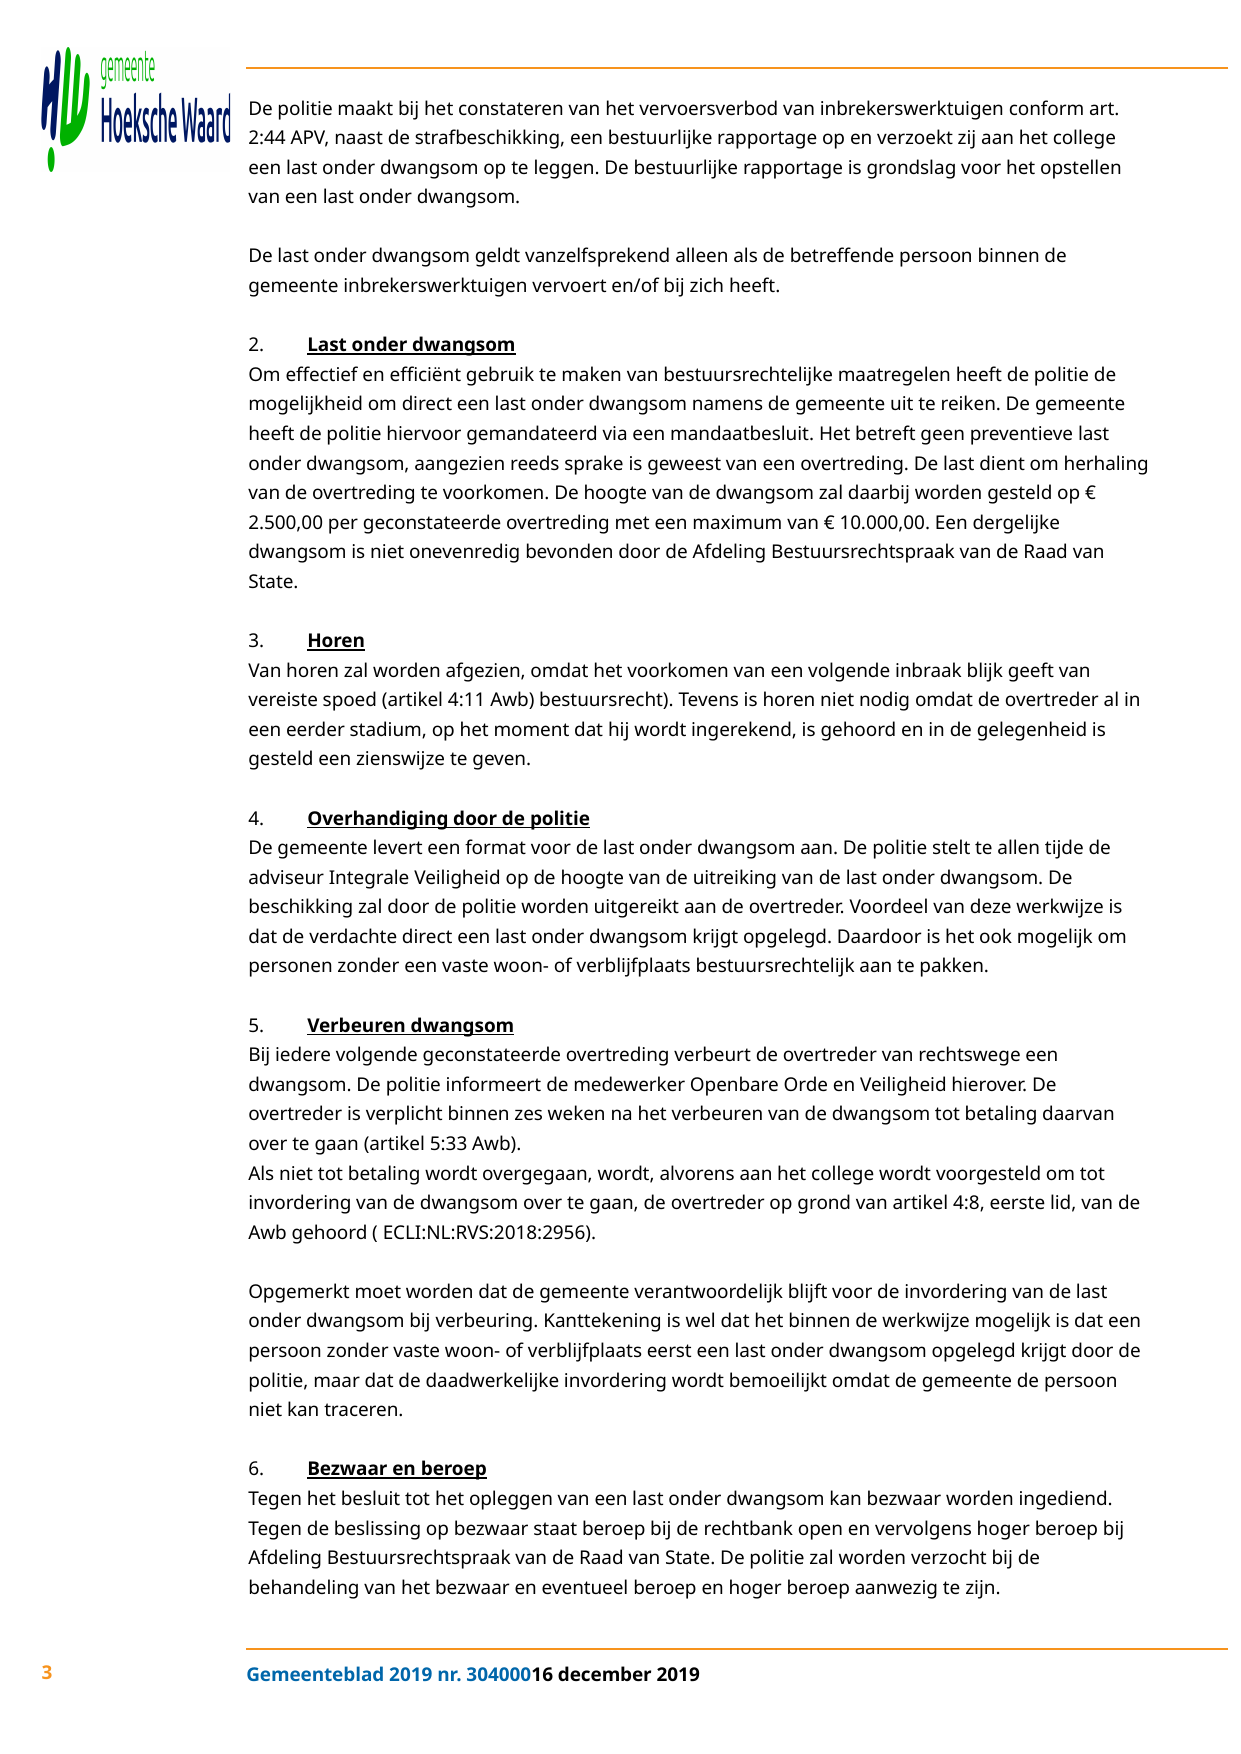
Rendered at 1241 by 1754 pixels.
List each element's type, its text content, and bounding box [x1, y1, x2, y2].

text Tegen de beslissing op bezwaar staat beroep bij de rechtbank open en vervolgens hoger beroep bij [248, 1515, 1152, 1541]
list Bezwaar en beroep [248, 1456, 1152, 1481]
list Overhandiging door de politie [248, 805, 1152, 831]
picture [41, 47, 231, 172]
text Opgemerkt moet worden dat de gemeente verantwoordelijk blijft voor de invordering van de last onder dwangsom bij verbeuring. Kanttekening is wel dat het binnen de werkwijze mogelijk is dat een persoon zonder vaste woon- of verblijfplaats eerst een last onder dwangsom opgelegd krijgt door de politie, maar dat de daadwerkelijke invordering wordt bemoeilijkt omdat de gemeente de persoon niet kan traceren. [248, 1278, 1152, 1422]
list Horen [248, 627, 1152, 653]
text Tegen het besluit tot het opleggen van een last onder dwangsom kan bezwaar worden ingediend. [248, 1485, 1152, 1511]
text De gemeente levert een format voor de last onder dwangsom aan. De politie stelt te allen tijde de adviseur Integrale Veiligheid op de hoogte van de uitreiking van de last onder dwangsom. De beschikking zal door de politie worden uitgereikt aan de overtreder. Voordeel van deze werkwijze is dat de verdachte direct een last onder dwangsom krijgt opgelegd. Daardoor is het ook mogelijk om personen zonder een vaste woon- of verblijfplaats bestuursrechtelijk aan te pakken. [248, 834, 1152, 978]
text Afdeling Bestuursrechtspraak van de Raad van State. De politie zal worden verzocht bij de behandeling van het bezwaar en eventueel beroep en hoger beroep aanwezig te zijn. [248, 1544, 1152, 1600]
text Bij iedere volgende geconstateerde overtreding verbeurt de overtreder van rechtswege een dwangsom. De politie informeert de medewerker Openbare Orde en Veiligheid hierover. De overtreder is verplicht binnen zes weken na het verbeuren van de dwangsom tot betaling daarvan over te gaan (artikel 5:33 Awb). [248, 1041, 1152, 1156]
list Last onder dwangsom [248, 331, 1152, 357]
text Van horen zal worden afgezien, omdat het voorkomen van een volgende inbraak blijk geeft van vereiste spoed (artikel 4:11 Awb) bestuursrecht). Tevens is horen niet nodig omdat de overtreder al in een eerder stadium, op het moment dat hij wordt ingerekend, is gehoord en in de gelegenheid is gesteld een zienswijze te geven. [248, 657, 1152, 771]
text Als niet tot betaling wordt overgegaan, wordt, alvorens aan het college wordt voorgesteld om tot invordering van de dwangsom over te gaan, de overtreder op grond van artikel 4:8, eerste lid, van de Awb gehoord ( ECLI:NL:RVS:2018:2956). [248, 1160, 1152, 1245]
text De last onder dwangsom geldt vanzelfsprekend alleen als de betreffende persoon binnen de gemeente inbrekerswerktuigen vervoert en/of bij zich heeft. [248, 243, 1152, 298]
text Om effectief en efficiënt gebruik te maken van bestuursrechtelijke maatregelen heeft de politie de mogelijkheid om direct een last onder dwangsom namens de gemeente uit te reiken. De gemeente heeft de politie hiervoor gemandateerd via een mandaatbesluit. Het betreft geen preventieve last onder dwangsom, aangezien reeds sprake is geweest van een overtreding. De last dient om herhaling van de overtreding te voorkomen. De hoogte van de dwangsom zal daarbij worden gesteld op € 2.500,00 per geconstateerde overtreding met een maximum van € 10.000,00. Een dergelijke dwangsom is niet onevenredig bevonden door de Afdeling Bestuursrechtspraak van de Raad van State. [248, 361, 1152, 594]
list Verbeuren dwangsom [248, 1012, 1152, 1038]
text De politie maakt bij het constateren van het vervoersverbod van inbrekerswerktuigen conform art. 2:44 APV, naast de strafbeschikking, een bestuurlijke rapportage op en verzoekt zij aan het college een last onder dwangsom op te leggen. De bestuurlijke rapportage is grondslag voor het opstellen van een last onder dwangsom. [248, 95, 1152, 209]
